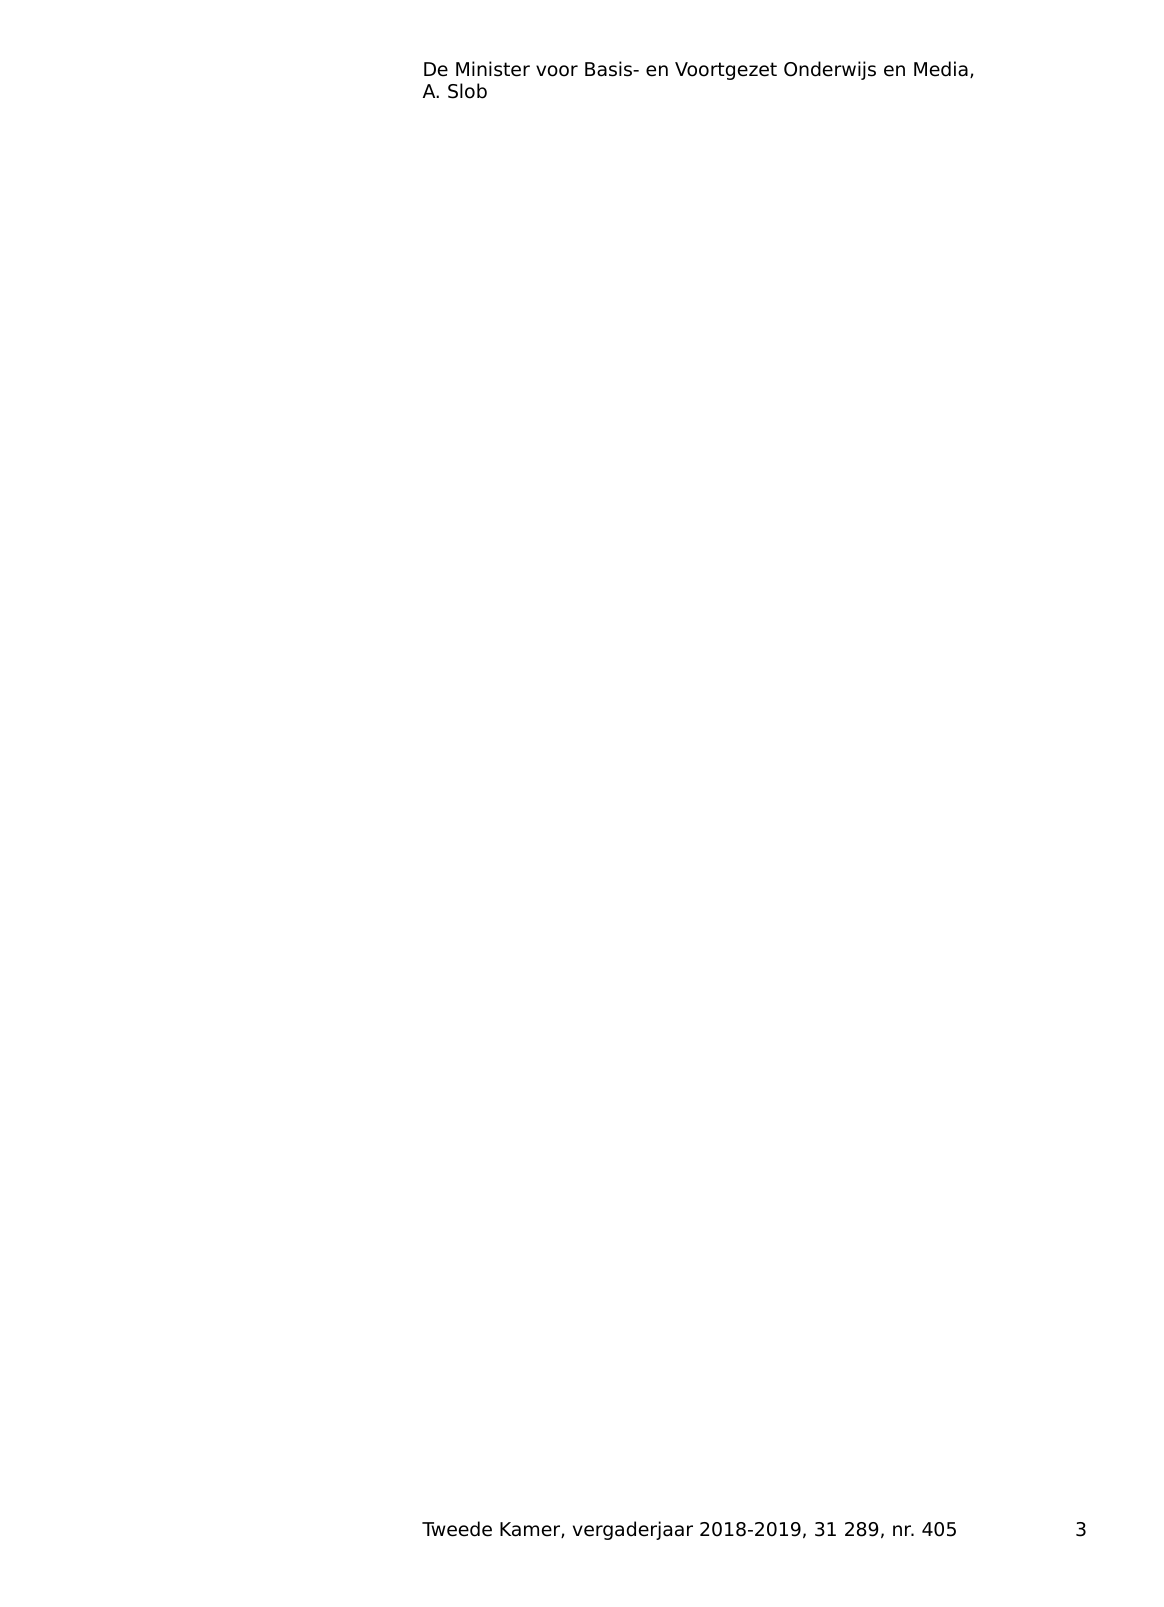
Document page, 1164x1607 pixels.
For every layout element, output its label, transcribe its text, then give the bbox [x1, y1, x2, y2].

text De Minister voor Basis- en Voortgezet Onderwijs en Media, A. Slob [422, 59, 1087, 103]
